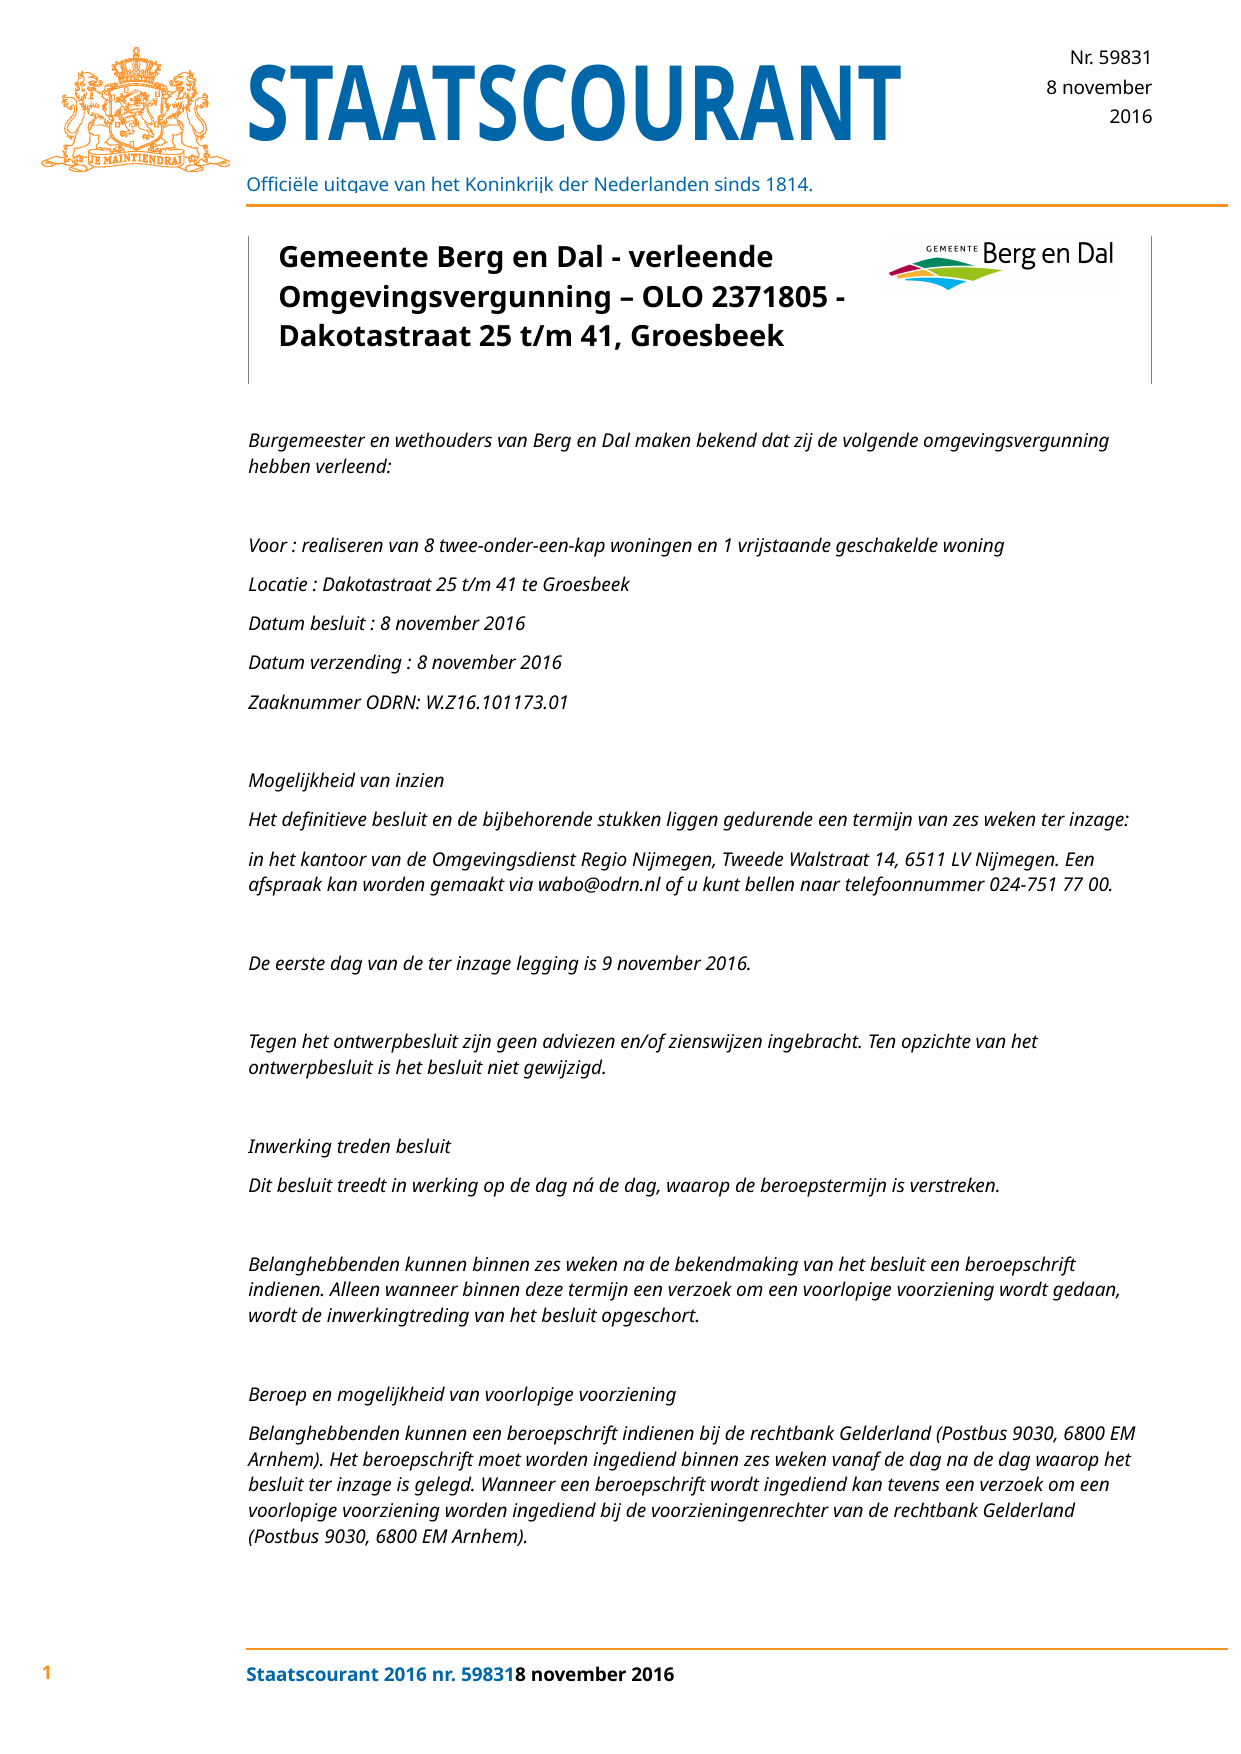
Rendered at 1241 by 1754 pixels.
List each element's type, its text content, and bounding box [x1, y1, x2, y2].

picture [41, 47, 231, 172]
text Datum besluit : 8 november 2016 [248, 610, 1152, 636]
table_header [850, 236, 1151, 384]
table_header Gemeente Berg en Dal - verleende Omgevingsvergunning – OLO 2371805 - Dakotastraat 25 t/m 41, Groesbeek [249, 236, 850, 384]
text Inwerking treden besluit [248, 1133, 1152, 1159]
text Beroep en mogelijkheid van voorlopige voorziening [248, 1381, 1152, 1407]
text Belanghebbenden kunnen binnen zes weken na de bekendmaking van het besluit een beroepschrift indienen. Alleen wanneer binnen deze termijn een verzoek om een voorlopige voorziening wordt gedaan, wordt de inwerkingtreding van het besluit opgeschort. [248, 1251, 1152, 1328]
text in het kantoor van de Omgevingsdienst Regio Nijmegen, Tweede Walstraat 14, 6511 LV Nijmegen. Een afspraak kan worden gemaakt via wabo@odrn.nl of u kunt bellen naar telefoonnummer 024-751 77 00. [248, 846, 1152, 897]
picture [882, 236, 1119, 296]
text Zaaknummer ODRN: W.Z16.101173.01 [248, 689, 1152, 714]
text Burgemeester en wethouders van Berg en Dal maken bekend dat zij de volgende omgevingsvergunning hebben verleend: [248, 427, 1152, 479]
text De eerste dag van de ter inzage legging is 9 november 2016. [248, 950, 1152, 976]
text Belanghebbenden kunnen een beroepschrift indienen bij de rechtbank Gelderland (Postbus 9030, 6800 EM Arnhem). Het beroepschrift moet worden ingediend binnen zes weken vanaf de dag na de dag waarop het besluit ter inzage is gelegd. Wanneer een beroepschrift wordt ingediend kan tevens een verzoek om een voorlopige voorziening worden ingediend bij de voorzieningenrechter van de rechtbank Gelderland (Postbus 9030, 6800 EM Arnhem). [248, 1420, 1152, 1549]
text Datum verzending : 8 november 2016 [248, 649, 1152, 675]
text Voor : realiseren van 8 twee-onder-een-kap woningen en 1 vrijstaande geschakelde woning [248, 532, 1152, 557]
text Dit besluit treedt in werking op de dag ná de dag, waarop de beroepstermijn is verstreken. [248, 1172, 1152, 1198]
text Mogelijkheid van inzien [248, 767, 1152, 793]
text Locatie : Dakotastraat 25 t/m 41 te Groesbeek [248, 571, 1152, 597]
text Tegen het ontwerpbesluit zijn geen adviezen en/of zienswijzen ingebracht. Ten opzichte van het ontwerpbesluit is het besluit niet gewijzigd. [248, 1029, 1152, 1080]
text Het definitieve besluit en de bijbehorende stukken liggen gedurende een termijn van zes weken ter inzage: [248, 807, 1152, 832]
